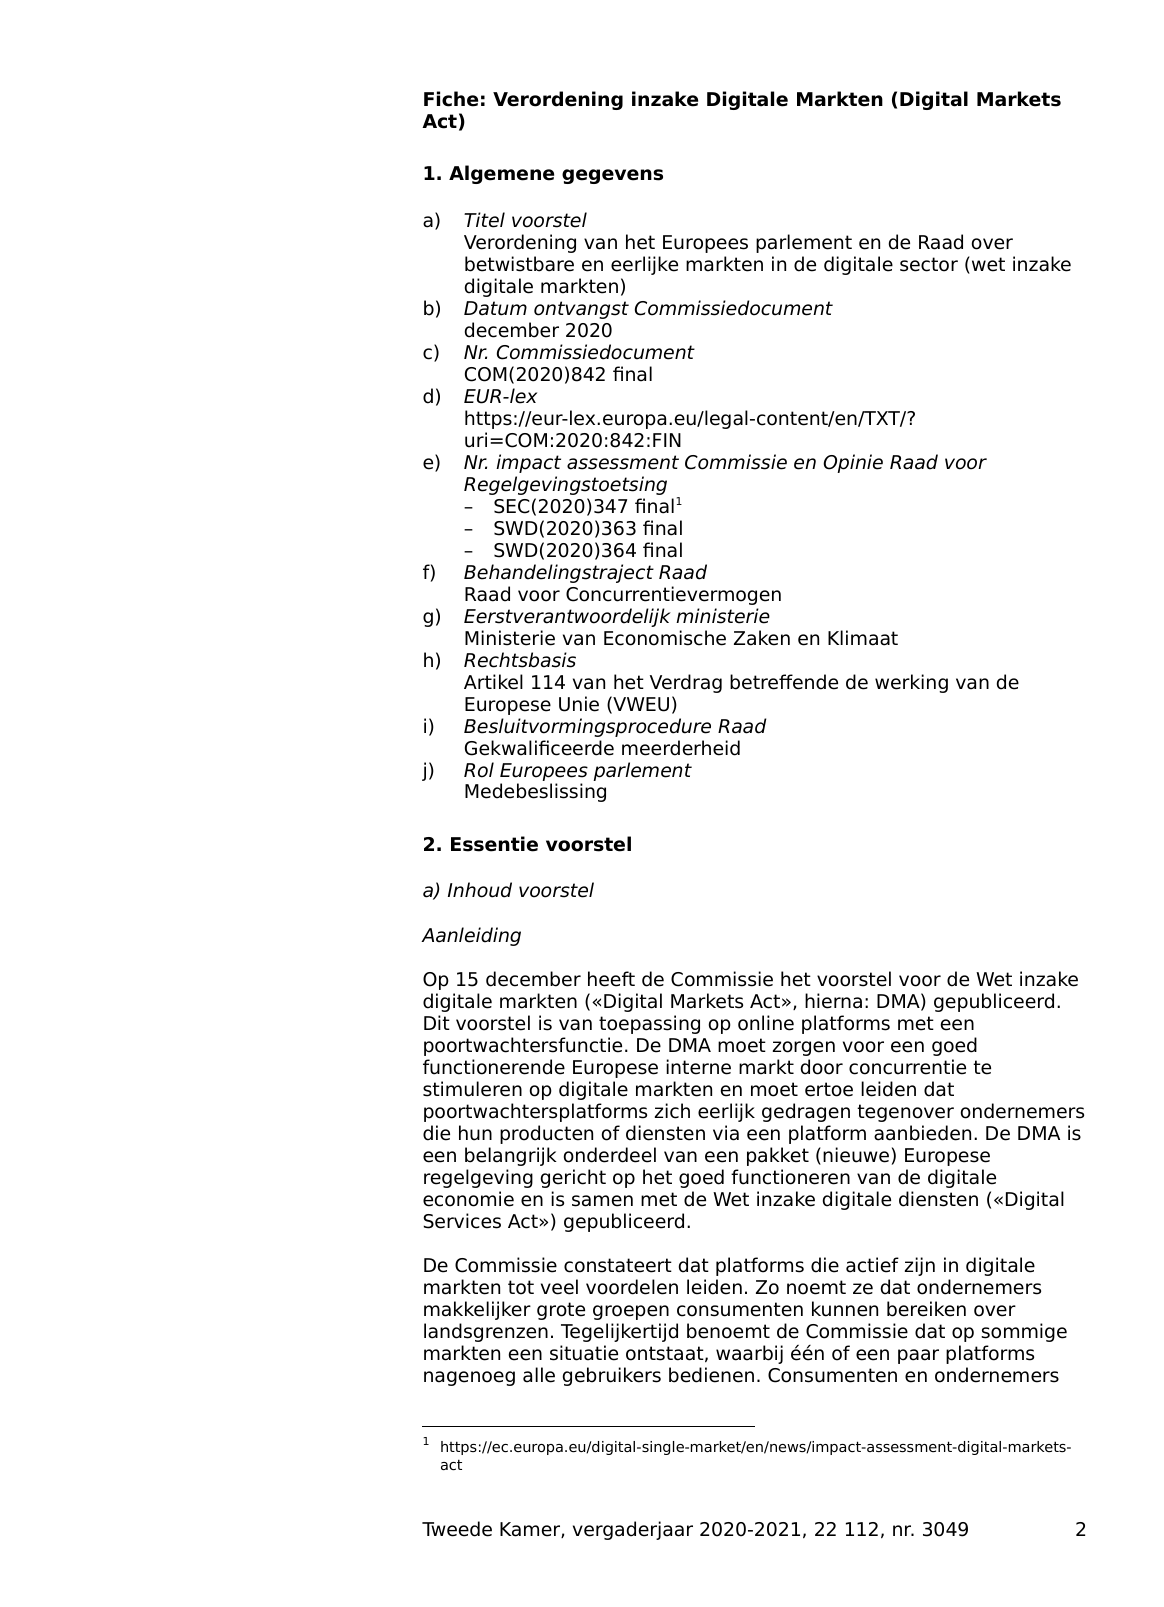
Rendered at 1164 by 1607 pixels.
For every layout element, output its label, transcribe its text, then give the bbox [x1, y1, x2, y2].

text d) EUR-lex [422, 386, 1087, 408]
text Raad voor Concurrentievermogen [464, 584, 1087, 606]
subtitle 2. Essentie voorstel [422, 833, 1087, 855]
subtitle Fiche: Verordening inzake Digitale Markten (Digital Markets Act) [422, 89, 1087, 133]
text https://ec.europa.eu/digital-single-market/en/news/impact-assessment-digital-markets-act [422, 1435, 1087, 1474]
text De Commissie constateert dat platforms die actief zijn in digitale markten tot veel voordelen leiden. Zo noemt ze dat ondernemers makkelijker grote groepen consumenten kunnen bereiken over landsgrenzen. Tegelijkertijd benoemt de Commissie dat op sommige markten een situatie ontstaat, waarbij één of een paar platforms nagenoeg alle gebruikers bedienen. Consumenten en ondernemers [422, 1255, 1087, 1387]
text https://eur-lex.europa.eu/legal-content/en/TXT/?uri=COM:2020:842:FIN [464, 408, 1087, 452]
subtitle Aanleiding [422, 924, 1087, 947]
text december 2020 [464, 320, 1087, 342]
text – SEC(2020)347 final [464, 496, 1087, 518]
subtitle 1. Algemene gegevens [422, 163, 1087, 185]
text b) Datum ontvangst Commissiedocument [422, 298, 1087, 320]
text Medebeslissing [464, 781, 1087, 803]
subtitle a) Inhoud voorstel [422, 880, 1087, 902]
text i) Besluitvormingsprocedure Raad [422, 716, 1087, 737]
text COM(2020)842 final [464, 364, 1087, 386]
text f) Behandelingstraject Raad [422, 562, 1087, 584]
text Gekwalificeerde meerderheid [464, 737, 1087, 759]
text g) Eerstverantwoordelijk ministerie [422, 606, 1087, 628]
text j) Rol Europees parlement [422, 759, 1087, 781]
text Artikel 114 van het Verdrag betreffende de werking van de Europese Unie (VWEU) [464, 672, 1087, 716]
text Op 15 december heeft de Commissie het voorstel voor de Wet inzake digitale markten («Digital Markets Act», hierna: DMA) gepubliceerd. Dit voorstel is van toepassing op online platforms met een poortwachtersfunctie. De DMA moet zorgen voor een goed functionerende Europese interne markt door concurrentie te stimuleren op digitale markten en moet ertoe leiden dat poortwachtersplatforms zich eerlijk gedragen tegenover ondernemers die hun producten of diensten via een platform aanbieden. De DMA is een belangrijk onderdeel van een pakket (nieuwe) Europese regelgeving gericht op het goed functioneren van de digitale economie en is samen met de Wet inzake digitale diensten («Digital Services Act») gepubliceerd. [422, 969, 1087, 1232]
text Ministerie van Economische Zaken en Klimaat [464, 628, 1087, 649]
text c) Nr. Commissiedocument [422, 342, 1087, 364]
text a) Titel voorstel [422, 210, 1087, 232]
text h) Rechtsbasis [422, 649, 1087, 672]
text Verordening van het Europees parlement en de Raad over betwistbare en eerlijke markten in de digitale sector (wet inzake digitale markten) [464, 232, 1087, 298]
text – SWD(2020)364 final [464, 540, 1087, 562]
text e) Nr. impact assessment Commissie en Opinie Raad voor Regelgevingstoetsing [422, 452, 1087, 496]
text – SWD(2020)363 final [464, 518, 1087, 540]
